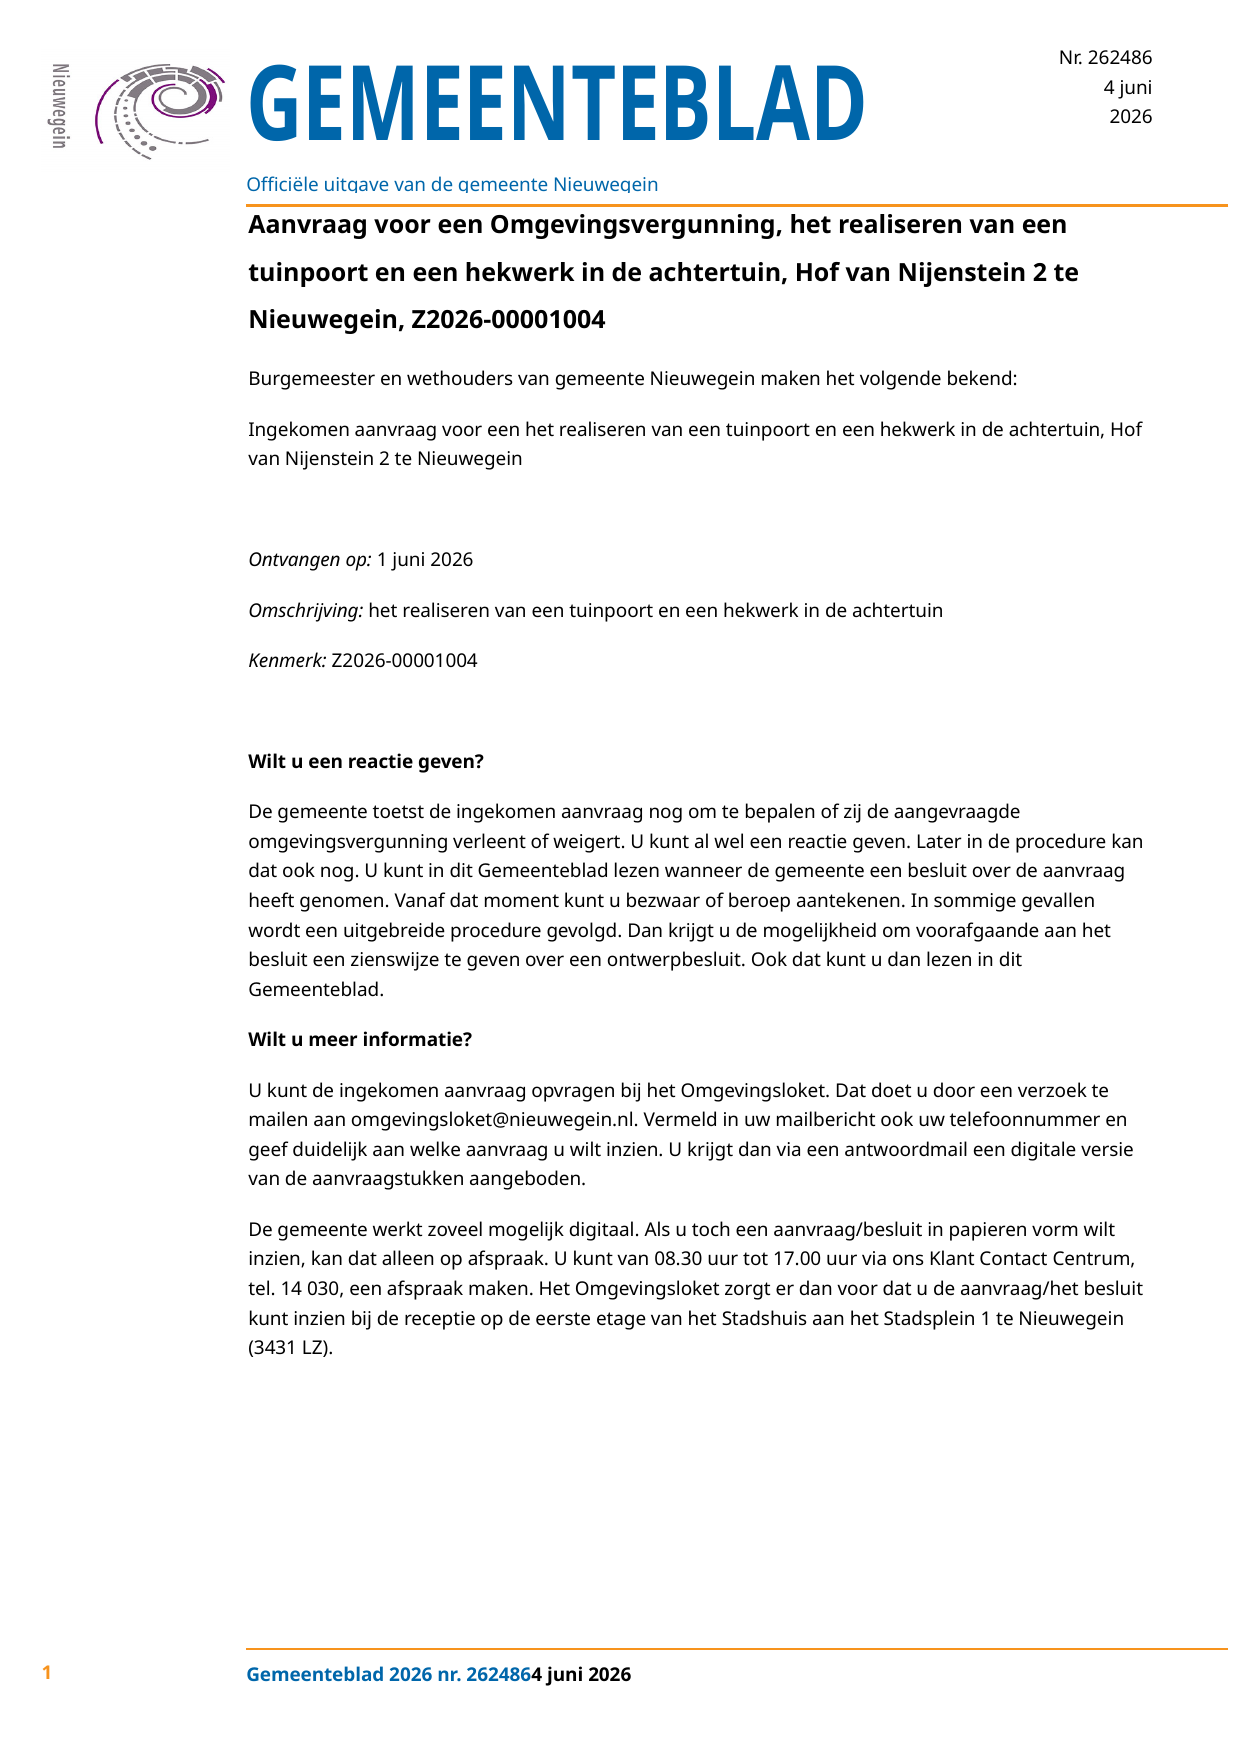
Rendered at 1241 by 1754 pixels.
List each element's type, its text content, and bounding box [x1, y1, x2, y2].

text Ingekomen aanvraag voor een het realiseren van een tuinpoort en een hekwerk in de achtertuin, Hof van Nijenstein 2 te Nieuwegein [248, 416, 1152, 471]
text Wilt u meer informatie? [248, 1026, 1152, 1052]
text Burgemeester en wethouders van gemeente Nieuwegein maken het volgende bekend: [248, 366, 1152, 391]
text Wilt u een reactie geven? [248, 748, 1152, 774]
text De gemeente toetst de ingekomen aanvraag nog om te bepalen of zij de aangevraagde omgevingsvergunning verleent of weigert. U kunt al wel een reactie geven. Later in de procedure kan dat ook nog. U kunt in dit Gemeenteblad lezen wanneer de gemeente een besluit over de aanvraag heeft genomen. Vanaf dat moment kunt u bezwaar of beroep aantekenen. In sommige gevallen wordt een uitgebreide procedure gevolgd. Dan krijgt u de mogelijkheid om voorafgaande aan het besluit een zienswijze te geven over een ontwerpbesluit. Ook dat kunt u dan lezen in dit Gemeenteblad. [248, 798, 1152, 1002]
text Kenmerk: Z2026-00001004 [248, 647, 1152, 673]
text Omschrijving: het realiseren van een tuinpoort en een hekwerk in de achtertuin [248, 597, 1152, 622]
text U kunt de ingekomen aanvraag opvragen bij het Omgevingsloket. Dat doet u door een verzoek te mailen aan omgevingsloket@nieuwegein.nl. Vermeld in uw mailbericht ook uw telefoonnummer en geef duidelijk aan welke aanvraag u wilt inzien. U krijgt dan via een antwoordmail een digitale versie van de aanvraagstukken aangeboden. [248, 1077, 1152, 1191]
text De gemeente werkt zoveel mogelijk digitaal. Als u toch een aanvraag/besluit in papieren vorm wilt inzien, kan dat alleen op afspraak. U kunt van 08.30 uur tot 17.00 uur via ons Klant Contact Centrum, tel. 14 030, een afspraak maken. Het Omgevingsloket zorgt er dan voor dat u de aanvraag/het besluit kunt inzien bij de receptie op de eerste etage van het Stadshuis aan het Stadsplein 1 te Nieuwegein (3431 LZ). [248, 1216, 1152, 1360]
text Aanvraag voor een Omgevingsvergunning, het realiseren van een tuinpoort en een hekwerk in de achtertuin, Hof van Nijenstein 2 te Nieuwegein, Z2026-00001004 [248, 207, 1152, 336]
text Ontvangen op: 1 juni 2026 [248, 546, 1152, 572]
picture [41, 47, 231, 172]
